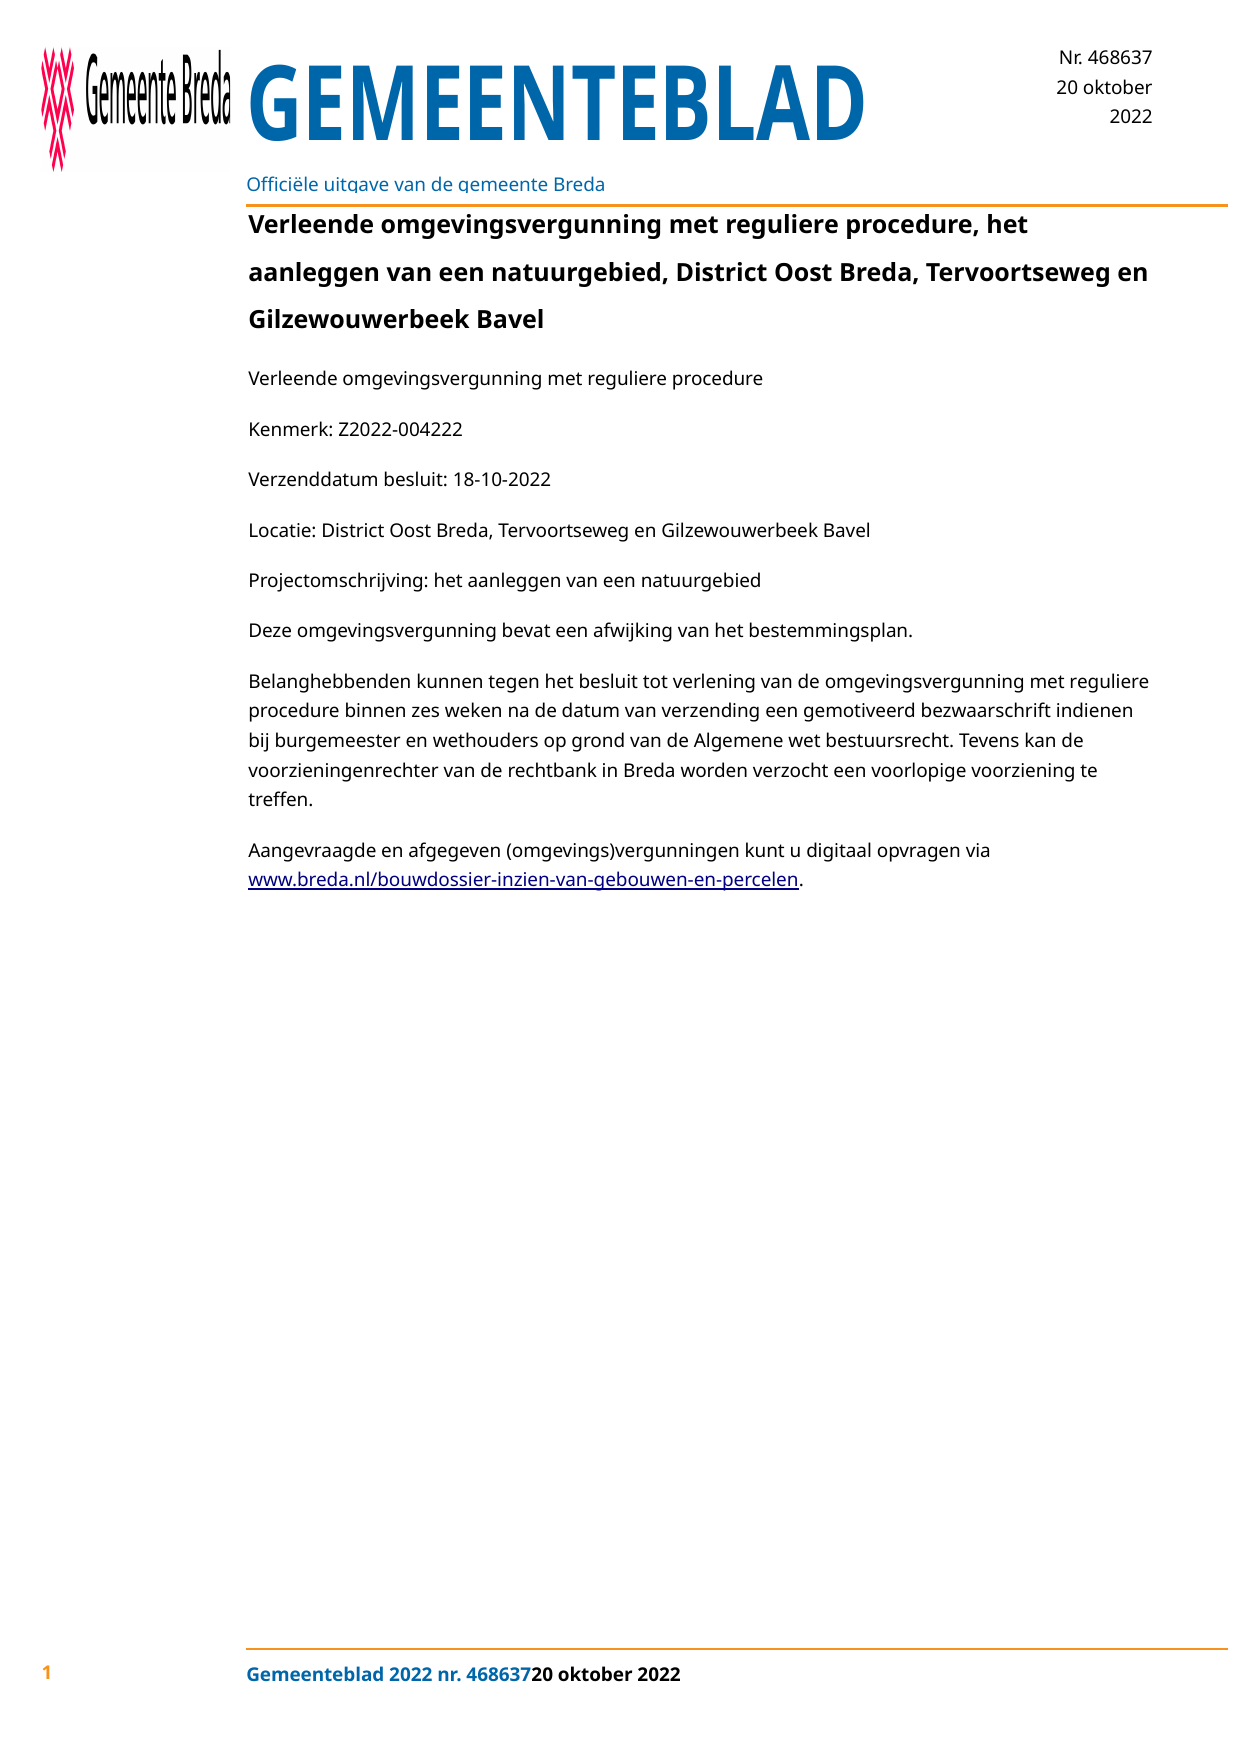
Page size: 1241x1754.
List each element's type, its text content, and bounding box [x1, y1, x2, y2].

text Verzenddatum besluit: 18-10-2022 [248, 466, 1152, 492]
text Deze omgevingsvergunning bevat een afwijking van het bestemmingsplan. [248, 618, 1152, 643]
text Verleende omgevingsvergunning met reguliere procedure, het aanleggen van een natuurgebied, District Oost Breda, Tervoortseweg en Gilzewouwerbeek Bavel [248, 207, 1152, 336]
picture [41, 47, 231, 172]
text Belanghebbenden kunnen tegen het besluit tot verlening van de omgevingsvergunning met reguliere procedure binnen zes weken na de datum van verzending een gemotiveerd bezwaarschrift indienen bij burgemeester en wethouders op grond van de Algemene wet bestuursrecht. Tevens kan de voorzieningenrechter van de rechtbank in Breda worden verzocht een voorlopige voorziening te treffen. [248, 668, 1152, 812]
text Aangevraagde en afgegeven (omgevings)vergunningen kunt u digitaal opvragen via www.breda.nl/bouwdossier-inzien-van-gebouwen-en-percelen. [248, 837, 1152, 892]
text Kenmerk: Z2022-004222 [248, 416, 1152, 442]
text Verleende omgevingsvergunning met reguliere procedure [248, 366, 1152, 391]
text Projectomschrijving: het aanleggen van een natuurgebied [248, 567, 1152, 593]
text Locatie: District Oost Breda, Tervoortseweg en Gilzewouwerbeek Bavel [248, 517, 1152, 542]
